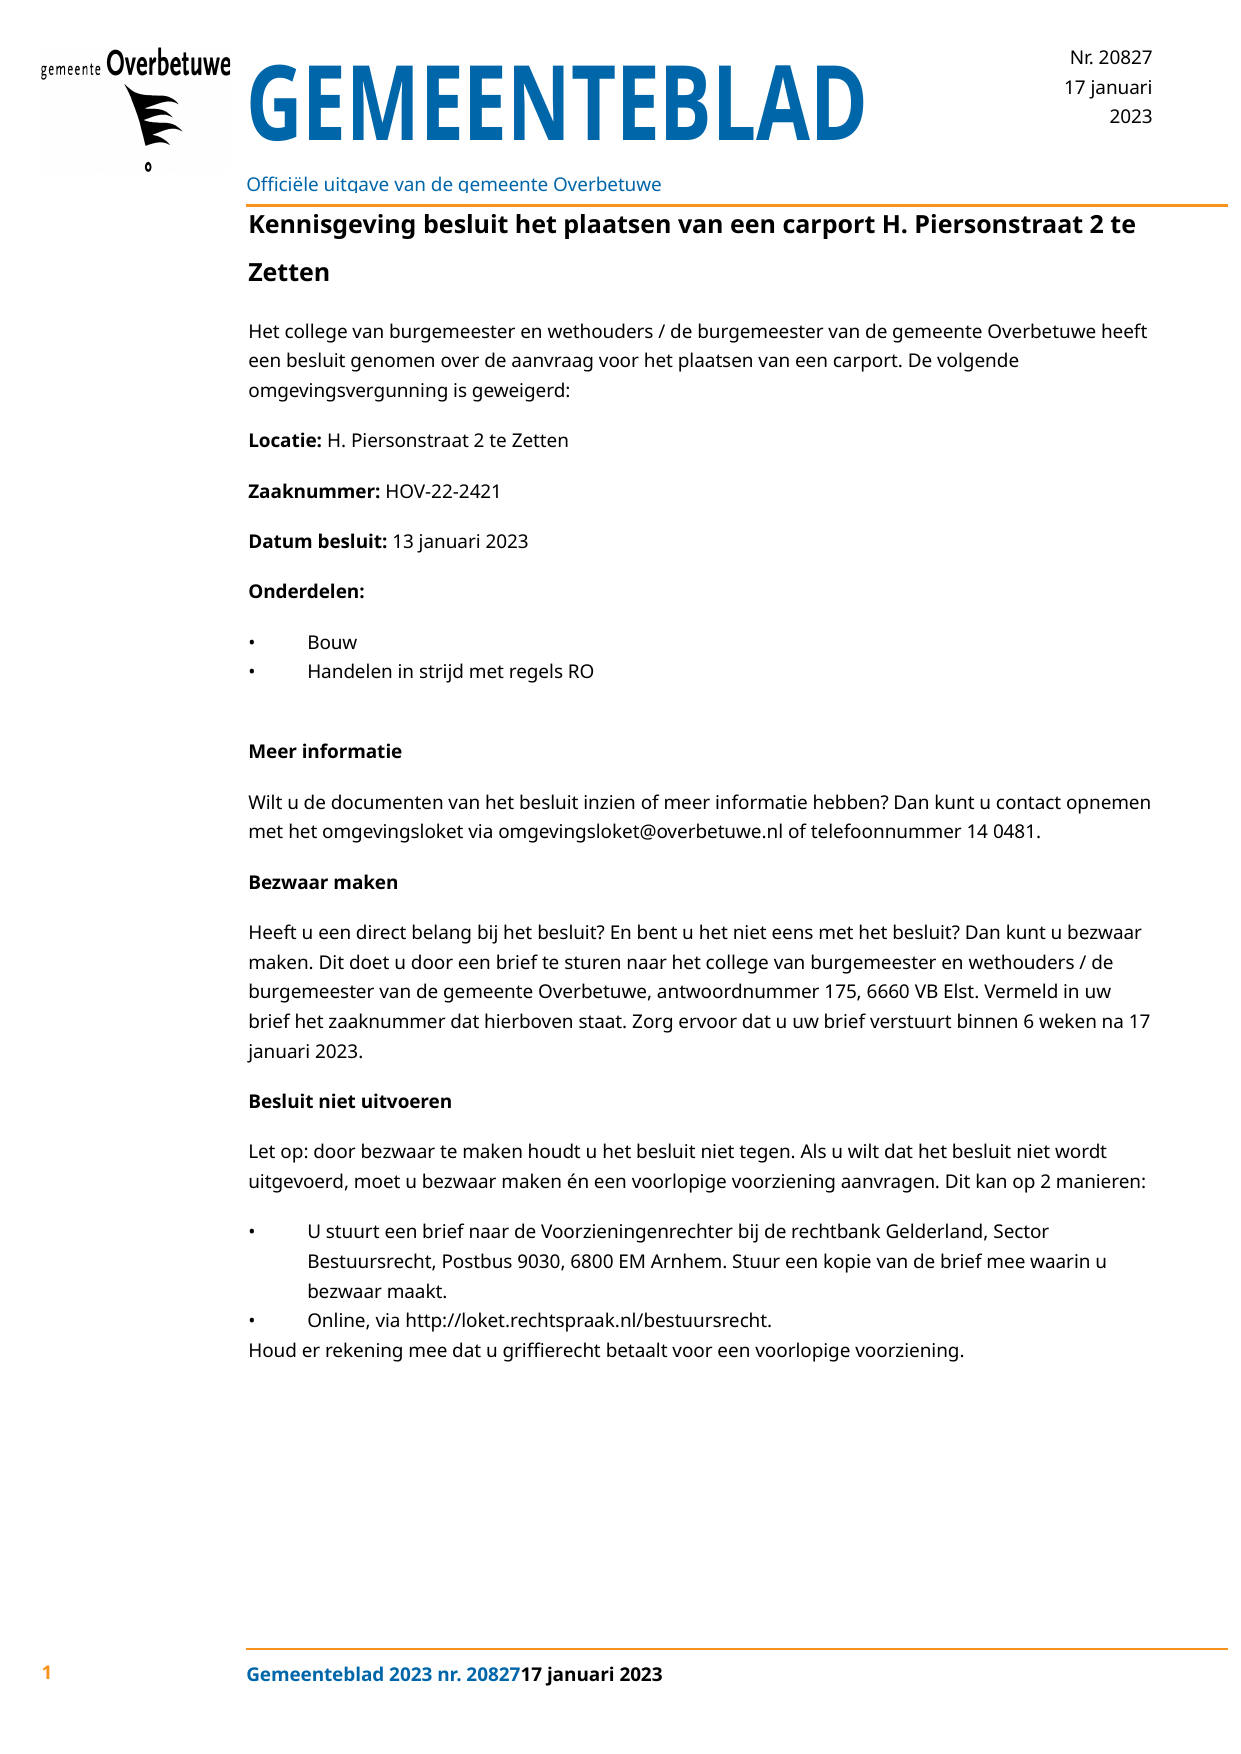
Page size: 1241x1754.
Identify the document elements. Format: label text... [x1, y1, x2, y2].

text Besluit niet uitvoeren [248, 1088, 1152, 1114]
text Wilt u de documenten van het besluit inzien of meer informatie hebben? Dan kunt u contact opnemen met het omgevingsloket via omgevingsloket@overbetuwe.nl of telefoonnummer 14 0481. [248, 789, 1152, 844]
text Het college van burgemeester en wethouders / de burgemeester van de gemeente Overbetuwe heeft een besluit genomen over de aanvraag voor het plaatsen van een carport. De volgende omgevingsvergunning is geweigerd: [248, 318, 1152, 403]
list Online, via http://loket.rechtspraak.nl/bestuursrecht. [248, 1307, 1152, 1333]
text Houd er rekening mee dat u griffierecht betaalt voor een voorlopige voorziening. [248, 1337, 1152, 1363]
picture [41, 47, 231, 172]
text Kennisgeving besluit het plaatsen van een carport H. Piersonstraat 2 te Zetten [248, 207, 1152, 288]
text Meer informatie [248, 739, 1152, 764]
list U stuurt een brief naar de Voorzieningenrechter bij de rechtbank Gelderland, Sector Bestuursrecht, Postbus 9030, 6800 EM Arnhem. Stuur een kopie van de brief mee waarin u bezwaar maakt. [248, 1219, 1152, 1304]
text Onderdelen: [248, 579, 1152, 604]
list Handelen in strijd met regels RO [248, 659, 1152, 684]
text Let op: door bezwaar te maken houdt u het besluit niet tegen. Als u wilt dat het besluit niet wordt uitgevoerd, moet u bezwaar maken én een voorlopige voorziening aanvragen. Dit kan op 2 manieren: [248, 1139, 1152, 1194]
text Heeft u een direct belang bij het besluit? En bent u het niet eens met het besluit? Dan kunt u bezwaar maken. Dit doet u door een brief te sturen naar het college van burgemeester en wethouders / de burgemeester van de gemeente Overbetuwe, antwoordnummer 175, 6660 VB Elst. Vermeld in uw brief het zaaknummer dat hierboven staat. Zorg ervoor dat u uw brief verstuurt binnen 6 weken na 17 januari 2023. [248, 919, 1152, 1064]
text Locatie: H. Piersonstraat 2 te Zetten [248, 427, 1152, 453]
list Bouw [248, 629, 1152, 655]
text Datum besluit: 13 januari 2023 [248, 528, 1152, 554]
text Bezwaar maken [248, 869, 1152, 895]
text Zaaknummer: HOV-22-2421 [248, 478, 1152, 504]
